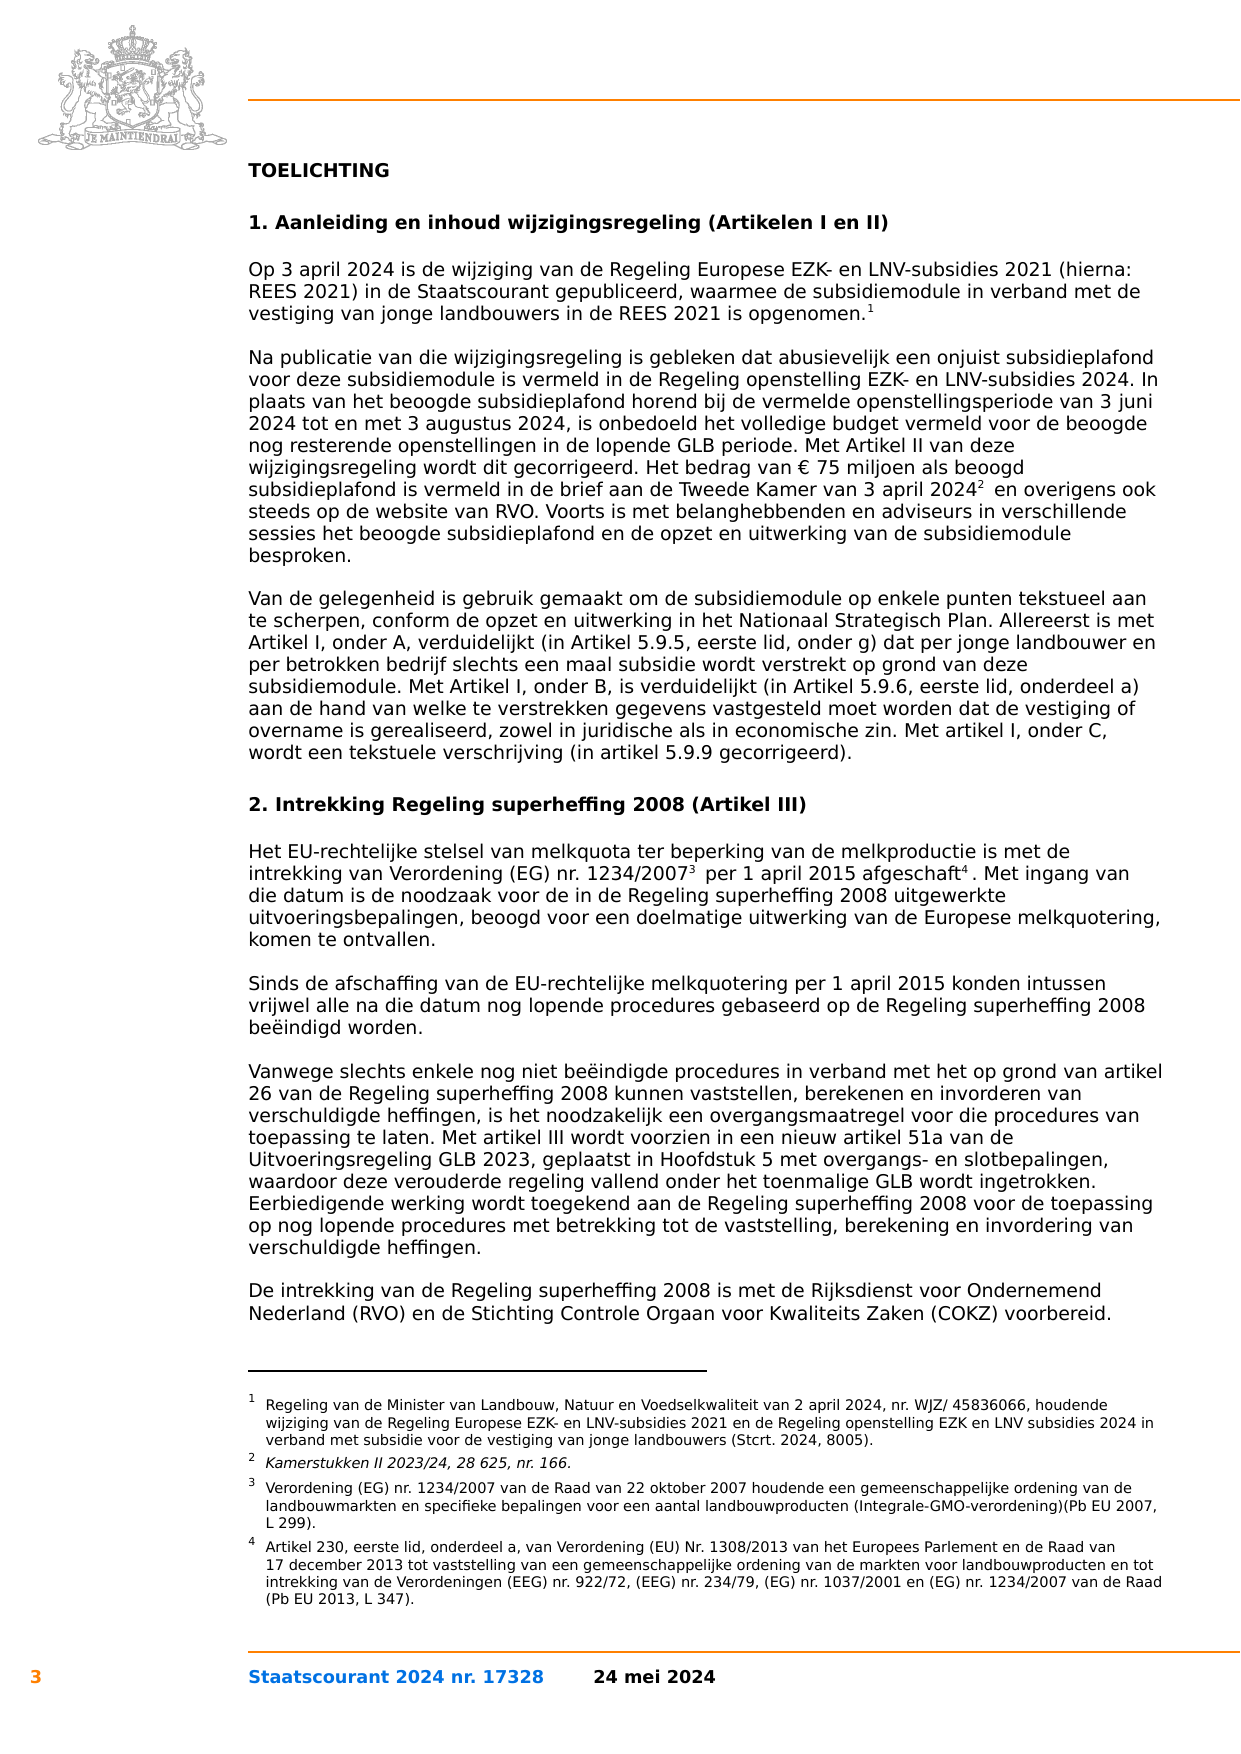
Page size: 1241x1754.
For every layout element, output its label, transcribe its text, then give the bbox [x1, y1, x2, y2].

text Na publicatie van die wijzigingsregeling is gebleken dat abusievelijk een onjuist subsidieplafond voor deze subsidiemodule is vermeld in de Regeling openstelling EZK- en LNV-subsidies 2024. In plaats van het beoogde subsidieplafond horend bij de vermelde openstellingsperiode van 3 juni 2024 tot en met 3 augustus 2024, is onbedoeld het volledige budget vermeld voor de beoogde nog resterende openstellingen in de lopende GLB periode. Met Artikel II van deze wijzigingsregeling wordt dit gecorrigeerd. Het bedrag van € 75 miljoen als beoogd subsidieplafond is vermeld in de brief aan de Tweede Kamer van 3 april 2024 en overigens ook steeds op de website van RVO. Voorts is met belanghebbenden en adviseurs in verschillende sessies het beoogde subsidieplafond en de opzet en uitwerking van de subsidiemodule besproken. [248, 347, 1163, 566]
text Sinds de afschaffing van de EU-rechtelijke melkquotering per 1 april 2015 konden intussen vrijwel alle na die datum nog lopende procedures gebaseerd op de Regeling superheffing 2008 beëindigd worden. [248, 973, 1163, 1039]
text Regeling van de Minister van Landbouw, Natuur en Voedselkwaliteit van 2 april 2024, nr. WJZ/ 45836066, houdende wijziging van de Regeling Europese EZK- en LNV-subsidies 2021 en de Regeling openstelling EZK en LNV subsidies 2024 in verband met subsidie voor de vestiging van jonge landbouwers (Stcrt. 2024, 8005). [248, 1393, 1163, 1448]
picture [38, 25, 227, 150]
text Kamerstukken II 2023/24, 28 625, nr. 166. [248, 1451, 1163, 1473]
text De intrekking van de Regeling superheffing 2008 is met de Rijksdienst voor Ondernemend Nederland (RVO) en de Stichting Controle Orgaan voor Kwaliteits Zaken (COKZ) voorbereid. [248, 1280, 1163, 1324]
text Op 3 april 2024 is de wijziging van de Regeling Europese EZK- en LNV-subsidies 2021 (hierna: REES 2021) in de Staatscourant gepubliceerd, waarmee de subsidiemodule in verband met de vestiging van jonge landbouwers in de REES 2021 is opgenomen. [248, 259, 1163, 325]
text Het EU-rechtelijke stelsel van melkquota ter beperking van de melkproductie is met de intrekking van Verordening (EG) nr. 1234/2007 per 1 april 2015 afgeschaft. Met ingang van die datum is de noodzaak voor de in de Regeling superheffing 2008 uitgewerkte uitvoeringsbepalingen, beoogd voor een doelmatige uitwerking van de Europese melkquotering, komen te ontvallen. [248, 841, 1163, 951]
text Van de gelegenheid is gebruik gemaakt om de subsidiemodule op enkele punten tekstueel aan te scherpen, conform de opzet en uitwerking in het Nationaal Strategisch Plan. Allereerst is met Artikel I, onder A, verduidelijkt (in Artikel 5.9.5, eerste lid, onder g) dat per jonge landbouwer en per betrokken bedrijf slechts een maal subsidie wordt verstrekt op grond van deze subsidiemodule. Met Artikel I, onder B, is verduidelijkt (in Artikel 5.9.6, eerste lid, onderdeel a) aan de hand van welke te verstrekken gegevens vastgesteld moet worden dat de vestiging of overname is gerealiseerd, zowel in juridische als in economische zin. Met artikel I, onder C, wordt een tekstuele verschrijving (in artikel 5.9.9 gecorrigeerd). [248, 588, 1163, 764]
subtitle 1. Aanleiding en inhoud wijzigingsregeling (Artikelen I en II) [248, 212, 1163, 234]
subtitle 2. Intrekking Regeling superheffing 2008 (Artikel III) [248, 794, 1163, 816]
text Vanwege slechts enkele nog niet beëindigde procedures in verband met het op grond van artikel 26 van de Regeling superheffing 2008 kunnen vaststellen, berekenen en invorderen van verschuldigde heffingen, is het noodzakelijk een overgangsmaatregel voor die procedures van toepassing te laten. Met artikel III wordt voorzien in een nieuw artikel 51a van de Uitvoeringsregeling GLB 2023, geplaatst in Hoofdstuk 5 met overgangs- en slotbepalingen, waardoor deze verouderde regeling vallend onder het toenmalige GLB wordt ingetrokken. Eerbiedigende werking wordt toegekend aan de Regeling superheffing 2008 voor de toepassing op nog lopende procedures met betrekking tot de vaststelling, berekening en invordering van verschuldigde heffingen. [248, 1061, 1163, 1258]
subtitle TOELICHTING [248, 160, 1163, 182]
text Verordening (EG) nr. 1234/2007 van de Raad van 22 oktober 2007 houdende een gemeenschappelijke ordening van de landbouwmarkten en specifieke bepalingen voor een aantal landbouwproducten (Integrale-GMO-verordening)(Pb EU 2007, L 299). [248, 1476, 1163, 1532]
text Artikel 230, eerste lid, onderdeel a, van Verordening (EU) Nr. 1308/2013 van het Europees Parlement en de Raad van 17 december 2013 tot vaststelling van een gemeenschappelijke ordening van de markten voor landbouwproducten en tot intrekking van de Verordeningen (EEG) nr. 922/72, (EEG) nr. 234/79, (EG) nr. 1037/2001 en (EG) nr. 1234/2007 van de Raad (Pb EU 2013, L 347). [248, 1535, 1163, 1608]
